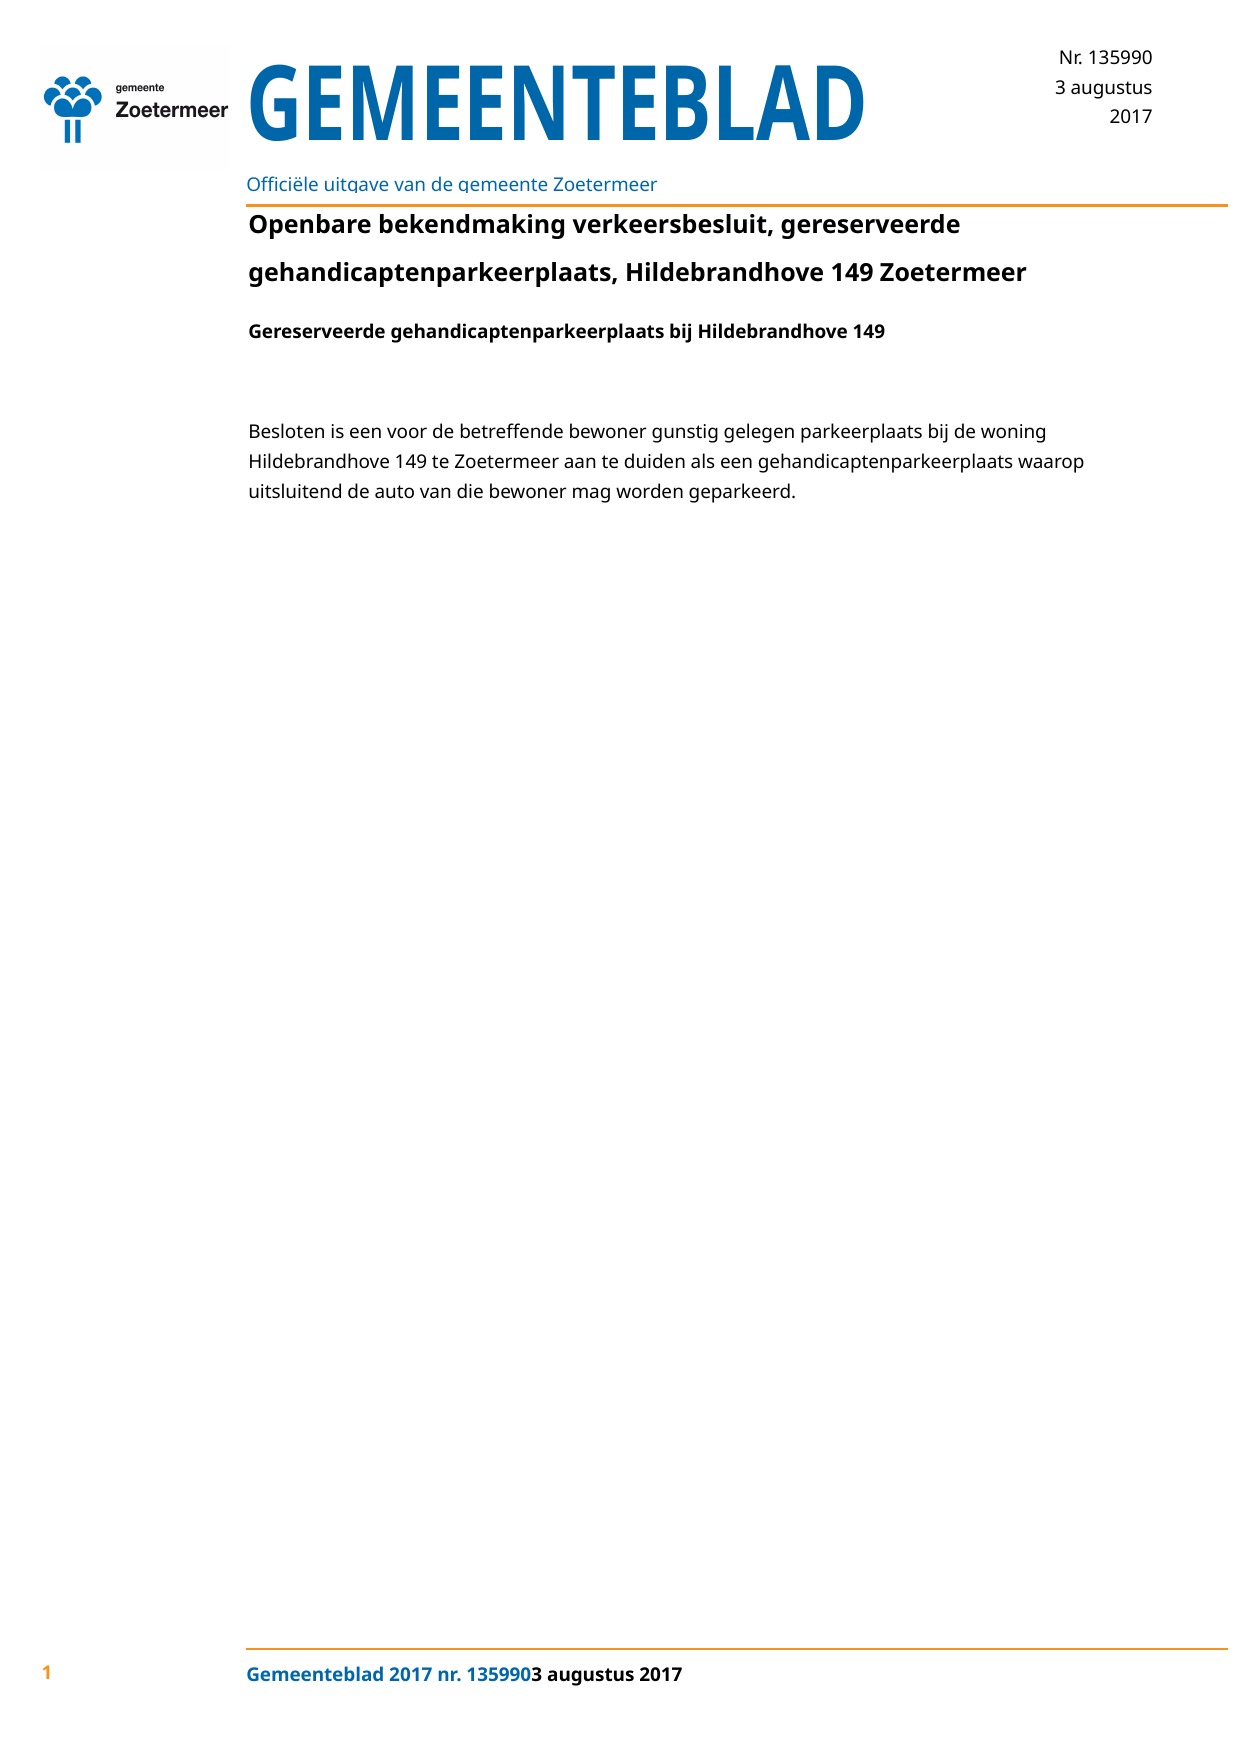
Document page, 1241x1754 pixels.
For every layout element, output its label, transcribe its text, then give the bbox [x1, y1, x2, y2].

picture [41, 47, 231, 172]
text Gereserveerde gehandicaptenparkeerplaats bij Hildebrandhove 149 [248, 318, 1152, 344]
text Openbare bekendmaking verkeersbesluit, gereserveerde gehandicaptenparkeerplaats, Hildebrandhove 149 Zoetermeer [248, 207, 1152, 288]
text Besloten is een voor de betreffende bewoner gunstig gelegen parkeerplaats bij de woning Hildebrandhove 149 te Zoetermeer aan te duiden als een gehandicaptenparkeerplaats waarop uitsluitend de auto van die bewoner mag worden geparkeerd. [248, 419, 1152, 504]
